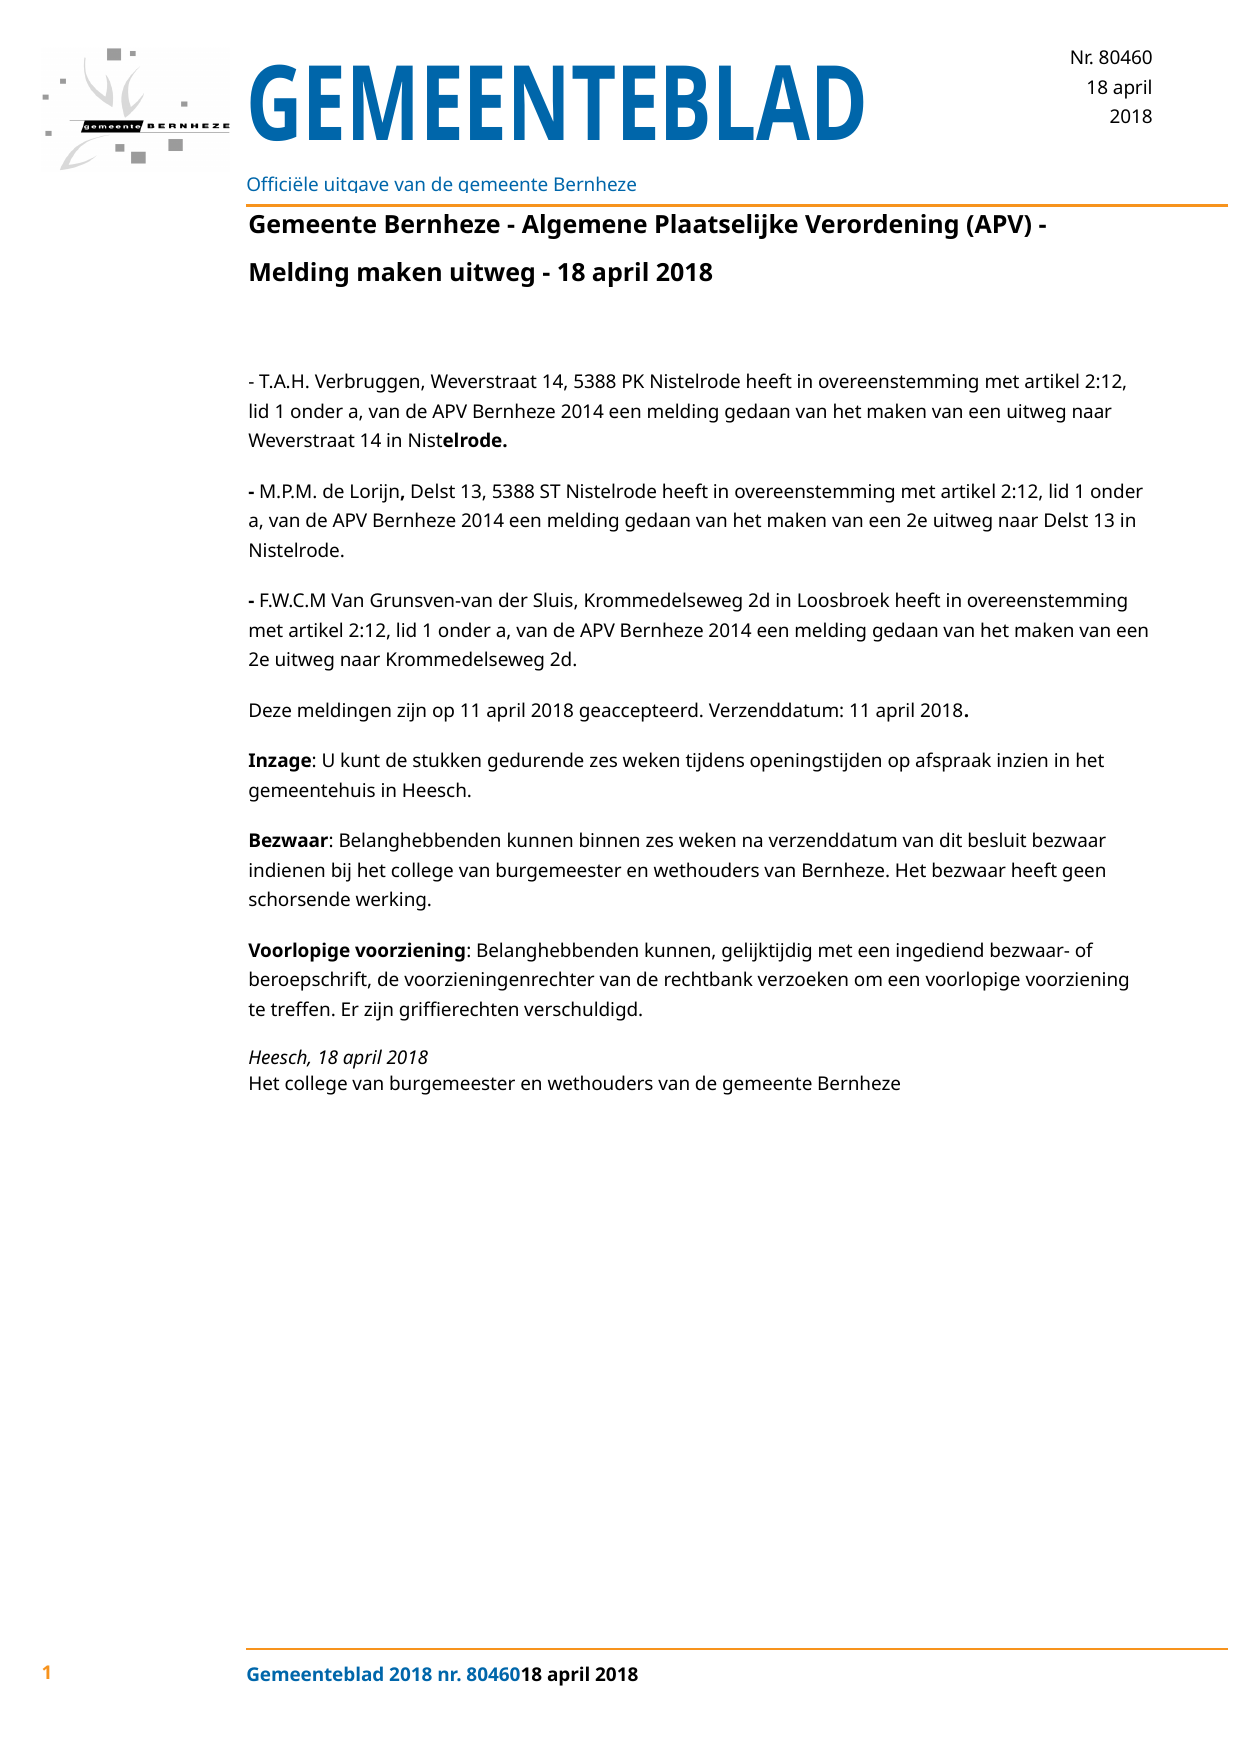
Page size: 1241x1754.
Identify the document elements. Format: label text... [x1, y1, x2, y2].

text - M.P.M. de Lorijn, Delst 13, 5388 ST Nistelrode heeft in overeenstemming met artikel 2:12, lid 1 onder a, van de APV Bernheze 2014 een melding gedaan van het maken van een 2e uitweg naar Delst 13 in Nistelrode. [248, 478, 1152, 563]
text Heesch, 18 april 2018 [248, 1044, 1152, 1070]
picture [41, 47, 231, 172]
text Deze meldingen zijn op 11 april 2018 geaccepteerd. Verzenddatum: 11 april 2018. [248, 697, 1152, 723]
text Gemeente Bernheze - Algemene Plaatselijke Verordening (APV) - Melding maken uitweg - 18 april 2018 [248, 207, 1152, 288]
text - T.A.H. Verbruggen, Weverstraat 14, 5388 PK Nistelrode heeft in overeenstemming met artikel 2:12, lid 1 onder a, van de APV Bernheze 2014 een melding gedaan van het maken van een uitweg naar Weverstraat 14 in Nistelrode. [248, 368, 1152, 453]
text Bezwaar: Belanghebbenden kunnen binnen zes weken na verzenddatum van dit besluit bezwaar indienen bij het college van burgemeester en wethouders van Bernheze. Het bezwaar heeft geen schorsende werking. [248, 827, 1152, 912]
text Voorlopige voorziening: Belanghebbenden kunnen, gelijktijdig met een ingediend bezwaar- of beroepschrift, de voorzieningenrechter van de rechtbank verzoeken om een voorlopige voorziening te treffen. Er zijn griffierechten verschuldigd. [248, 937, 1152, 1022]
text Het college van burgemeester en wethouders van de gemeente Bernheze [248, 1070, 1152, 1096]
text Inzage: U kunt de stukken gedurende zes weken tijdens openingstijden op afspraak inzien in het gemeentehuis in Heesch. [248, 747, 1152, 803]
text - F.W.C.M Van Grunsven-van der Sluis, Krommedelseweg 2d in Loosbroek heeft in overeenstemming met artikel 2:12, lid 1 onder a, van de APV Bernheze 2014 een melding gedaan van het maken van een 2e uitweg naar Krommedelseweg 2d. [248, 587, 1152, 672]
